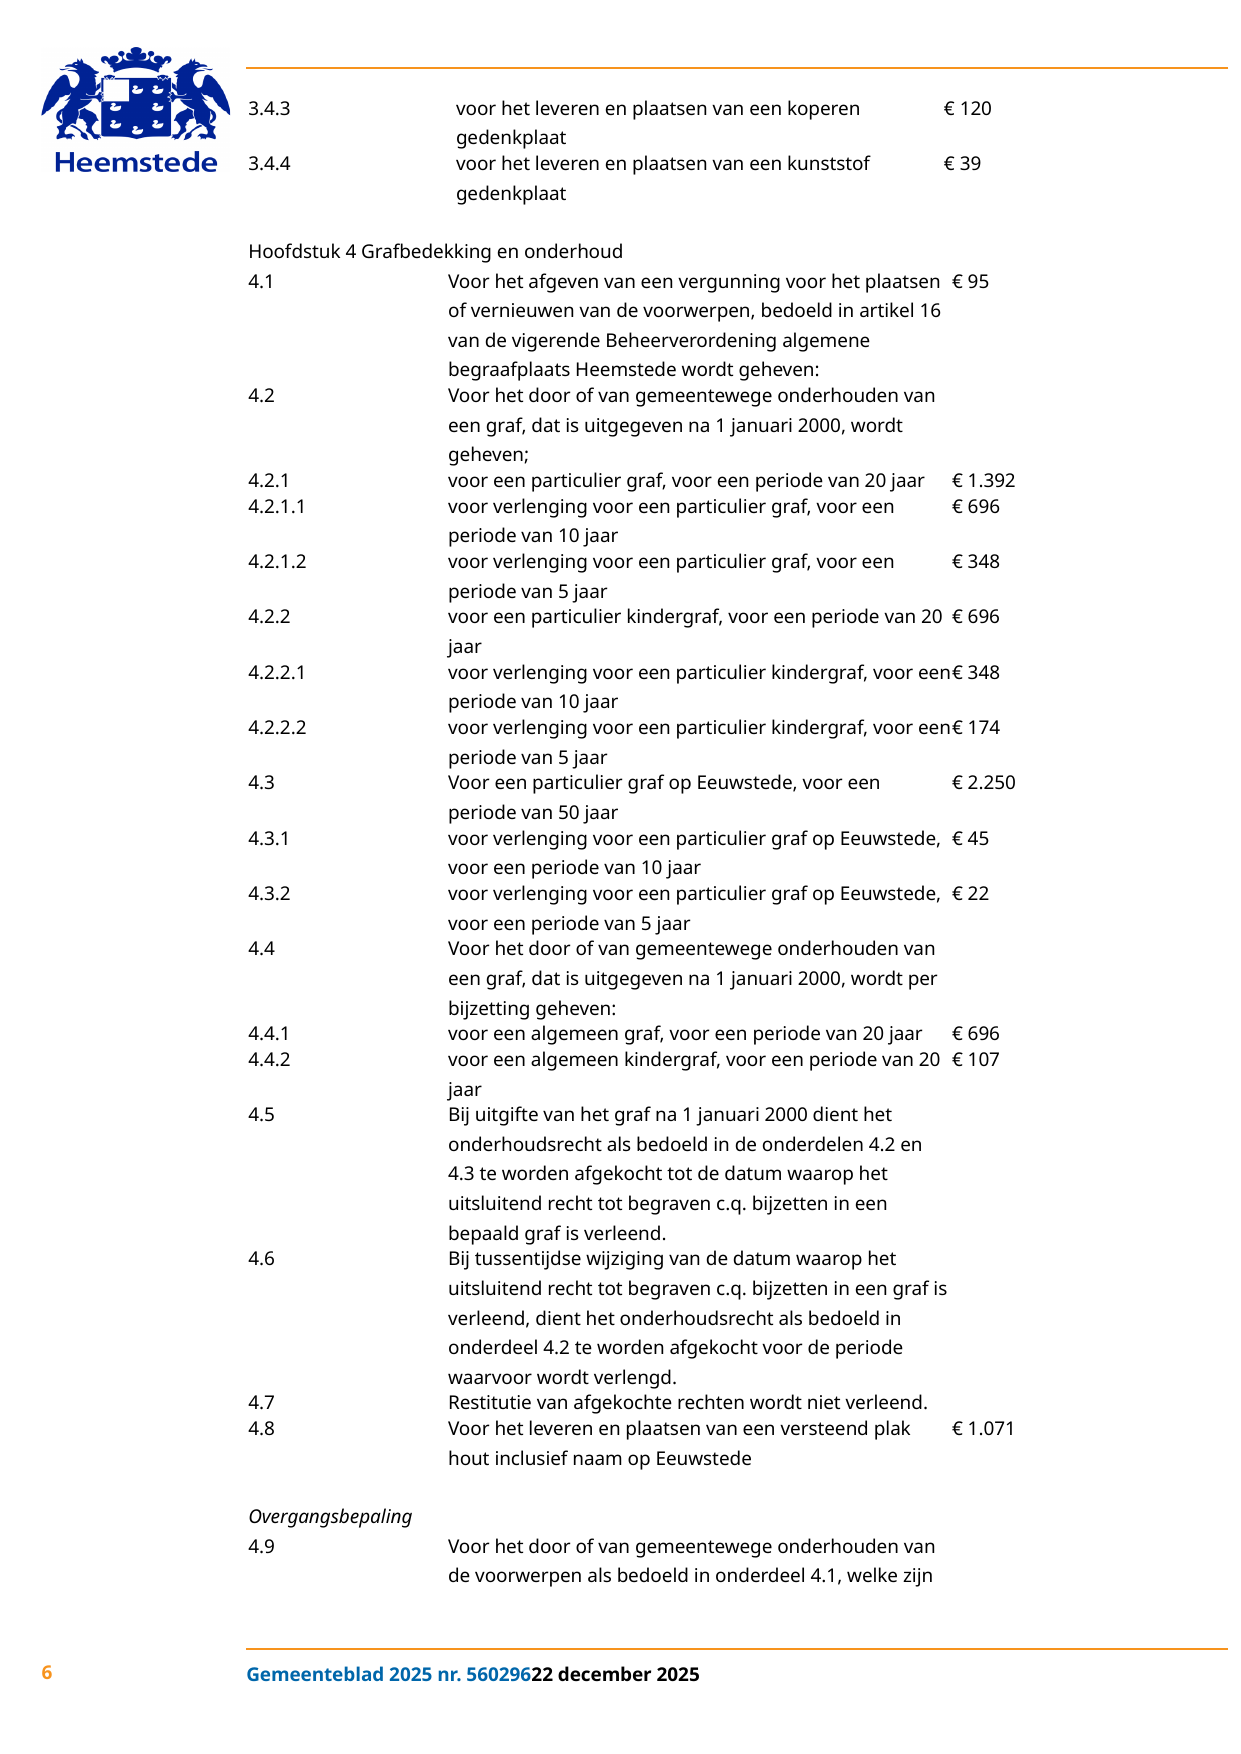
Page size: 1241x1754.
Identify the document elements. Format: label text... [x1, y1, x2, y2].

table_cell voor verlenging voor een particulier graf, voor een periode van 5 jaar [448, 548, 952, 604]
table_cell € 1.392 [952, 467, 1152, 493]
table_cell voor verlenging voor een particulier graf, voor een periode van 10 jaar [448, 493, 952, 548]
table_cell 4.4.1 [248, 1020, 448, 1046]
table_cell 4.6 [248, 1246, 448, 1389]
table_cell 4.3.1 [248, 825, 448, 880]
table_cell [952, 1390, 1152, 1415]
table_cell 4.2 [248, 383, 448, 467]
table_cell [952, 1246, 1152, 1389]
table_cell € 2.250 [952, 770, 1152, 825]
table_cell 4.2.2 [248, 604, 448, 659]
table_cell voor een particulier kindergraf, voor een periode van 20 jaar [448, 604, 952, 659]
table_cell 4.7 [248, 1390, 448, 1415]
table_header 4.1 [248, 268, 448, 382]
table_cell Bij uitgifte van het graf na 1 januari 2000 dient het onderhoudsrecht als bedoeld in de onderdelen 4.2 en 4.3 te worden afgekocht tot de datum waarop het uitsluitend recht tot begraven c.q. bijzetten in een bepaald graf is verleend. [448, 1101, 952, 1246]
table_cell € 174 [952, 714, 1152, 769]
table_header 4.9 [248, 1533, 448, 1588]
table_cell € 22 [952, 880, 1152, 936]
table_cell € 348 [952, 659, 1152, 714]
table_cell voor een algemeen graf, voor een periode van 20 jaar [448, 1020, 952, 1046]
table_cell € 1.071 [952, 1415, 1152, 1471]
table_cell 4.3 [248, 770, 448, 825]
table_cell voor een particulier graf, voor een periode van 20 jaar [448, 467, 952, 493]
table_cell Restitutie van afgekochte rechten wordt niet verleend. [448, 1390, 952, 1415]
table_cell € 348 [952, 548, 1152, 604]
table_cell € 107 [952, 1046, 1152, 1101]
table_header € 95 [952, 268, 1152, 382]
table_cell voor het leveren en plaatsen van een koperen gedenkplaat [456, 95, 944, 150]
table_cell € 696 [952, 493, 1152, 548]
table_cell [952, 1101, 1152, 1246]
table_cell voor een algemeen kindergraf, voor een periode van 20 jaar [448, 1046, 952, 1101]
table_cell 4.2.1.1 [248, 493, 448, 548]
table_header [952, 1533, 1152, 1588]
table_cell 4.8 [248, 1415, 448, 1471]
table_cell € 696 [952, 1020, 1152, 1046]
text Overgangsbepaling [248, 1503, 1152, 1529]
table_cell 3.4.4 [248, 150, 456, 205]
table_cell 4.2.2.2 [248, 714, 448, 769]
table_cell 4.2.1.2 [248, 548, 448, 604]
table_cell € 120 [944, 95, 1152, 150]
table_cell 4.2.2.1 [248, 659, 448, 714]
table_cell voor verlenging voor een particulier kindergraf, voor een periode van 10 jaar [448, 659, 952, 714]
table_header Voor het door of van gemeentewege onderhouden van de voorwerpen als bedoeld in onderdeel 4.1, welke zijn [448, 1533, 952, 1588]
table_cell 4.4.2 [248, 1046, 448, 1101]
table_cell Voor het door of van gemeentewege onderhouden van een graf, dat is uitgegeven na 1 januari 2000, wordt per bijzetting geheven: [448, 936, 952, 1020]
picture [41, 47, 231, 172]
table_cell Voor het leveren en plaatsen van een versteend plak hout inclusief naam op Eeuwstede [448, 1415, 952, 1471]
table_cell [952, 383, 1152, 467]
table_header Voor het afgeven van een vergunning voor het plaatsen of vernieuwen van de voorwerpen, bedoeld in artikel 16 van de vigerende Beheerverordening algemene begraafplaats Heemstede wordt geheven: [448, 268, 952, 382]
table_cell voor verlenging voor een particulier graf op Eeuwstede, voor een periode van 5 jaar [448, 880, 952, 936]
table_cell € 696 [952, 604, 1152, 659]
table_cell 4.5 [248, 1101, 448, 1246]
table_cell 4.2.1 [248, 467, 448, 493]
table_cell Voor een particulier graf op Eeuwstede, voor een periode van 50 jaar [448, 770, 952, 825]
table_cell voor verlenging voor een particulier kindergraf, voor een periode van 5 jaar [448, 714, 952, 769]
table_cell 4.3.2 [248, 880, 448, 936]
table_cell voor verlenging voor een particulier graf op Eeuwstede, voor een periode van 10 jaar [448, 825, 952, 880]
table_cell € 39 [944, 150, 1152, 205]
table_cell Voor het door of van gemeentewege onderhouden van een graf, dat is uitgegeven na 1 januari 2000, wordt geheven; [448, 383, 952, 467]
table_cell Bij tussentijdse wijziging van de datum waarop het uitsluitend recht tot begraven c.q. bijzetten in een graf is verleend, dient het onderhoudsrecht als bedoeld in onderdeel 4.2 te worden afgekocht voor de periode waarvoor wordt verlengd. [448, 1246, 952, 1389]
table_cell € 45 [952, 825, 1152, 880]
table_cell voor het leveren en plaatsen van een kunststof gedenkplaat [456, 150, 944, 205]
table_cell 4.4 [248, 936, 448, 1020]
table_cell [952, 936, 1152, 1020]
table_cell 3.4.3 [248, 95, 456, 150]
text Hoofdstuk 4 Grafbedekking en onderhoud [248, 238, 1152, 264]
